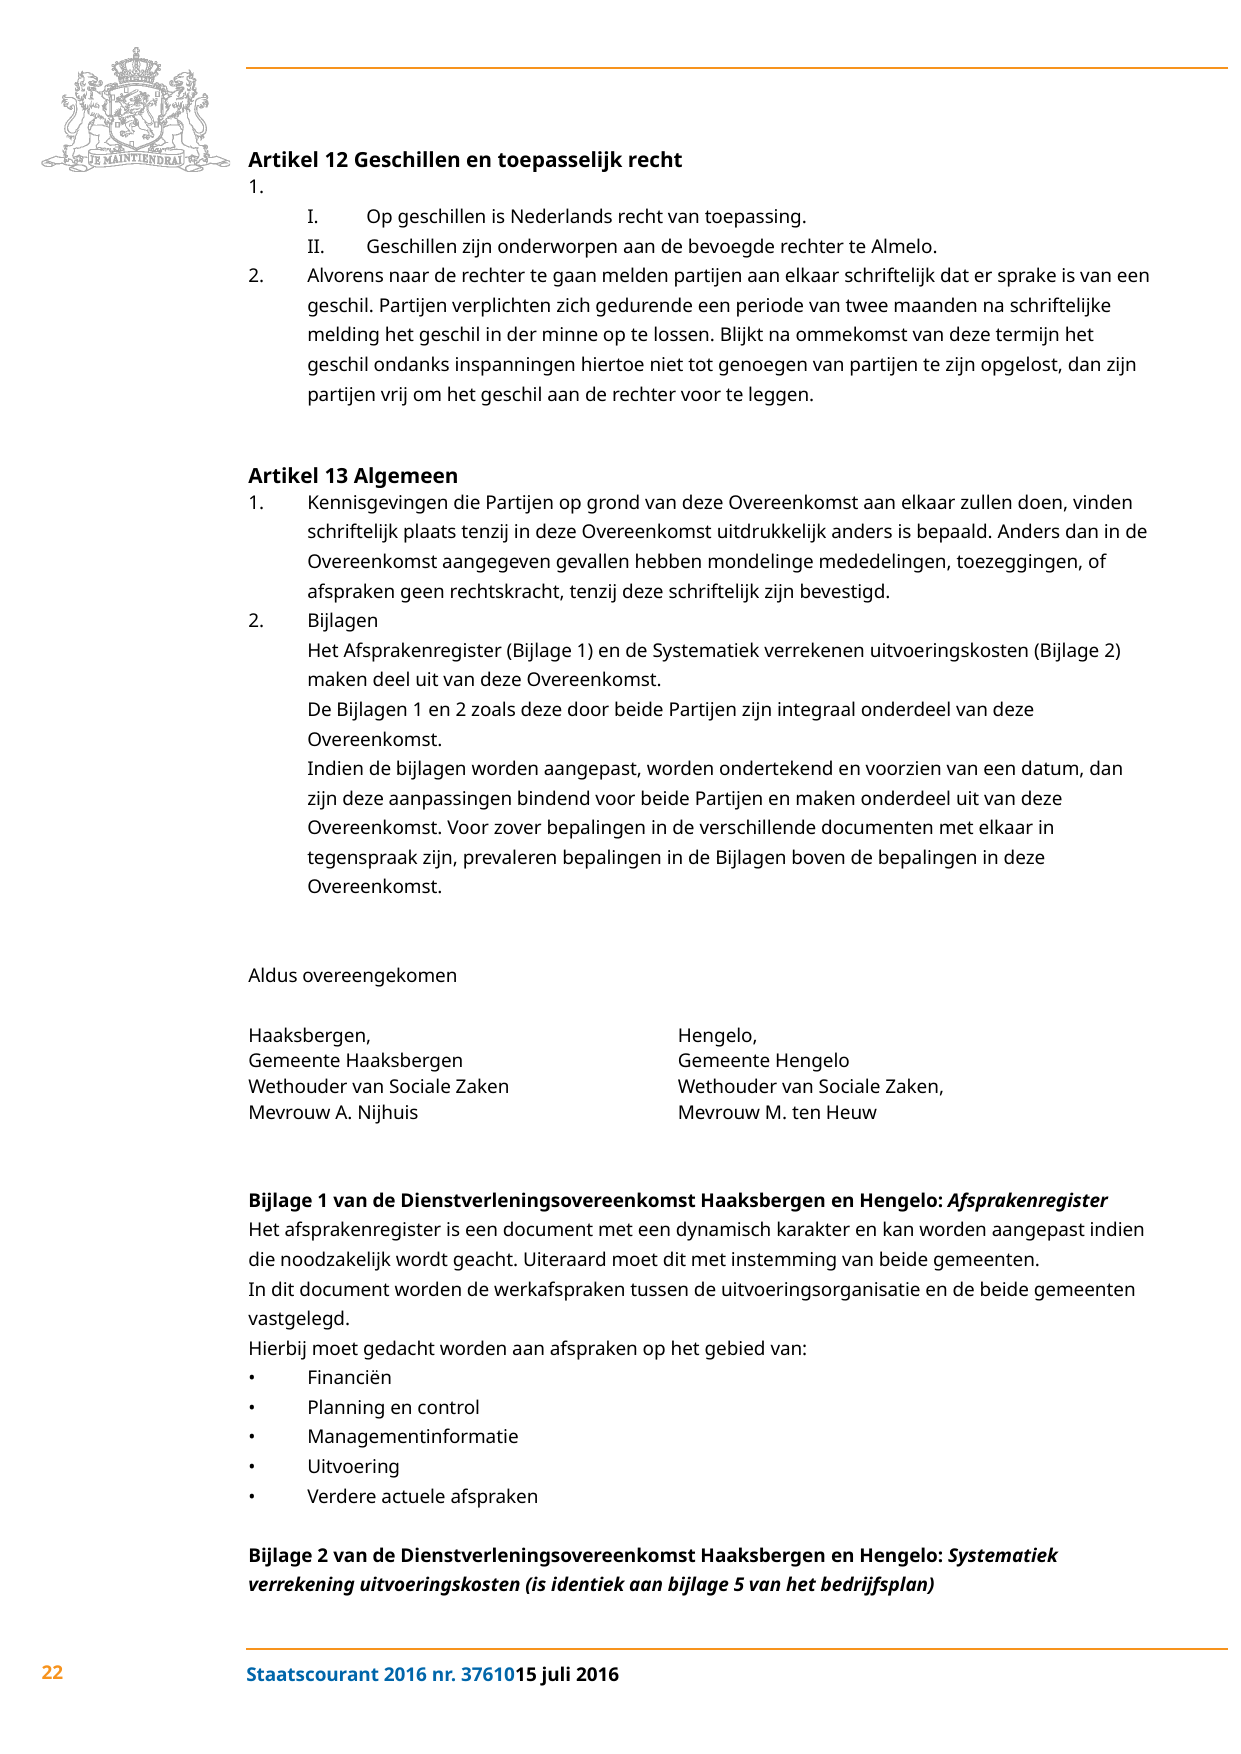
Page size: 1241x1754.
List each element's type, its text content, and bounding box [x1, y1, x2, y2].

picture [41, 47, 231, 172]
table_cell Gemeente Haaksbergen [248, 1048, 678, 1073]
list Het Afsprakenregister (Bijlage 1) en de Systematiek verrekenen uitvoeringskosten (Bijlage 2) maken deel uit van deze Overeenkomst. [248, 637, 1152, 692]
list De Bijlagen 1 en 2 zoals deze door beide Partijen zijn integraal onderdeel van deze Overeenkomst. [248, 696, 1152, 752]
list Geschillen zijn onderworpen aan de bevoegde rechter te Almelo. [307, 233, 1152, 258]
text Het afsprakenregister is een document met een dynamisch karakter en kan worden aangepast indien die noodzakelijk wordt geacht. Uiteraard moet dit met instemming van beide gemeenten. [248, 1217, 1152, 1272]
table_cell Mevrouw A. Nijhuis [248, 1099, 678, 1125]
list Uitvoering [248, 1453, 1152, 1479]
list Verdere actuele afspraken [248, 1483, 1152, 1509]
list Managementinformatie [248, 1424, 1152, 1449]
text Bijlage 2 van de Dienstverleningsovereenkomst Haaksbergen en Hengelo: Systematiek verrekening uitvoeringskosten (is identiek aan bijlage 5 van het bedrijfsplan) [248, 1542, 1152, 1597]
list Indien de bijlagen worden aangepast, worden ondertekend en voorzien van een datum, dan zijn deze aanpassingen bindend voor beide Partijen en maken onderdeel uit van deze Overeenkomst. Voor zover bepalingen in de verschillende documenten met elkaar in tegenspraak zijn, prevaleren bepalingen in de Bijlagen boven de bepalingen in deze Overeenkomst. [248, 755, 1152, 899]
list Alvorens naar de rechter te gaan melden partijen aan elkaar schriftelijk dat er sprake is van een geschil. Partijen verplichten zich gedurende een periode van twee maanden na schriftelijke melding het geschil in der minne op te lossen. Blijkt na ommekomst van deze termijn het geschil ondanks inspanningen hiertoe niet tot genoegen van partijen te zijn opgelost, dan zijn partijen vrij om het geschil aan de rechter voor te leggen. [248, 262, 1152, 406]
text Hierbij moet gedacht worden aan afspraken op het gebied van: [248, 1335, 1152, 1361]
list Op geschillen is Nederlands recht van toepassing. [307, 203, 1152, 229]
table_cell Wethouder van Sociale Zaken, [678, 1073, 1152, 1099]
table_cell Mevrouw M. ten Heuw [678, 1099, 1152, 1125]
list Kennisgevingen die Partijen op grond van deze Overeenkomst aan elkaar zullen doen, vinden schriftelijk plaats tenzij in deze Overeenkomst uitdrukkelijk anders is bepaald. Anders dan in de Overeenkomst aangegeven gevallen hebben mondelinge mededelingen, toezeggingen, of afspraken geen rechtskracht, tenzij deze schriftelijk zijn bevestigd. [248, 489, 1152, 604]
text Bijlage 1 van de Dienstverleningsovereenkomst Haaksbergen en Hengelo: Afsprakenregister [248, 1187, 1152, 1213]
text Aldus overeengekomen [248, 962, 1152, 988]
list Financiën [248, 1364, 1152, 1390]
table_cell Gemeente Hengelo [678, 1048, 1152, 1073]
text Artikel 13 Algemeen [248, 461, 1152, 489]
list Bijlagen [248, 607, 1152, 633]
text Artikel 12 Geschillen en toepasselijk recht [248, 145, 1152, 174]
table_cell Wethouder van Sociale Zaken [248, 1073, 678, 1099]
list Planning en control [248, 1394, 1152, 1420]
table_header Hengelo, [678, 1022, 1152, 1047]
table_header Haaksbergen, [248, 1022, 678, 1047]
text In dit document worden de werkafspraken tussen de uitvoeringsorganisatie en de beide gemeenten vastgelegd. [248, 1276, 1152, 1331]
